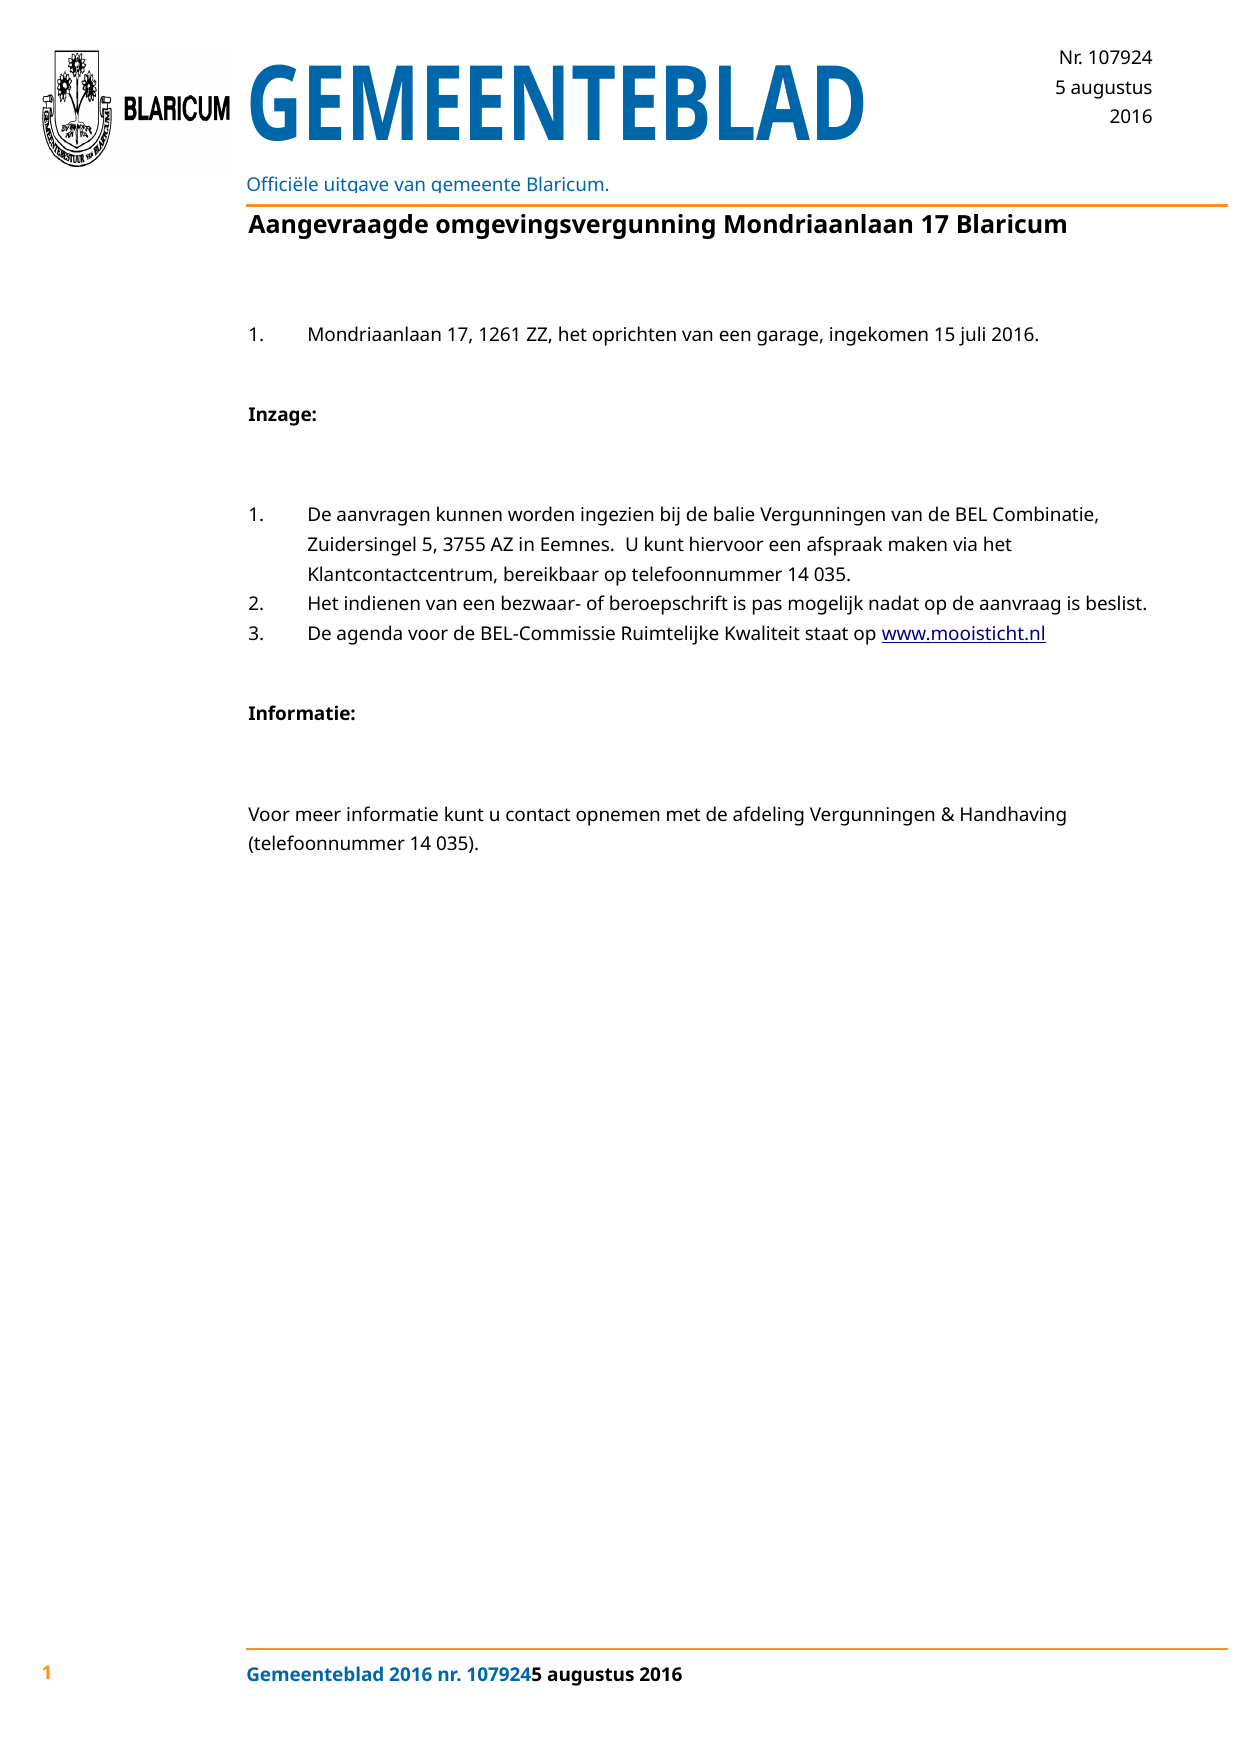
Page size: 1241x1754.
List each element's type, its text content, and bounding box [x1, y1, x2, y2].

list De agenda voor de BEL-Commissie Ruimtelijke Kwaliteit staat op www.mooisticht.nl [248, 620, 1152, 646]
picture [41, 47, 231, 172]
text Voor meer informatie kunt u contact opnemen met de afdeling Vergunningen & Handhaving (telefoonnummer 14 035). [248, 801, 1152, 856]
list De aanvragen kunnen worden ingezien bij de balie Vergunningen van de BEL Combinatie, Zuidersingel 5, 3755 AZ in Eemnes. U kunt hiervoor een afspraak maken via het Klantcontactcentrum, bereikbaar op telefoonnummer 14 035. [248, 502, 1152, 586]
list Mondriaanlaan 17, 1261 ZZ, het oprichten van een garage, ingekomen 15 juli 2016. [248, 321, 1152, 346]
list Het indienen van een bezwaar- of beroepschrift is pas mogelijk nadat op de aanvraag is beslist. [248, 590, 1152, 616]
text Inzage: [248, 401, 1152, 426]
text Aangevraagde omgevingsvergunning Mondriaanlaan 17 Blaricum [248, 207, 1152, 241]
text Informatie: [248, 700, 1152, 726]
